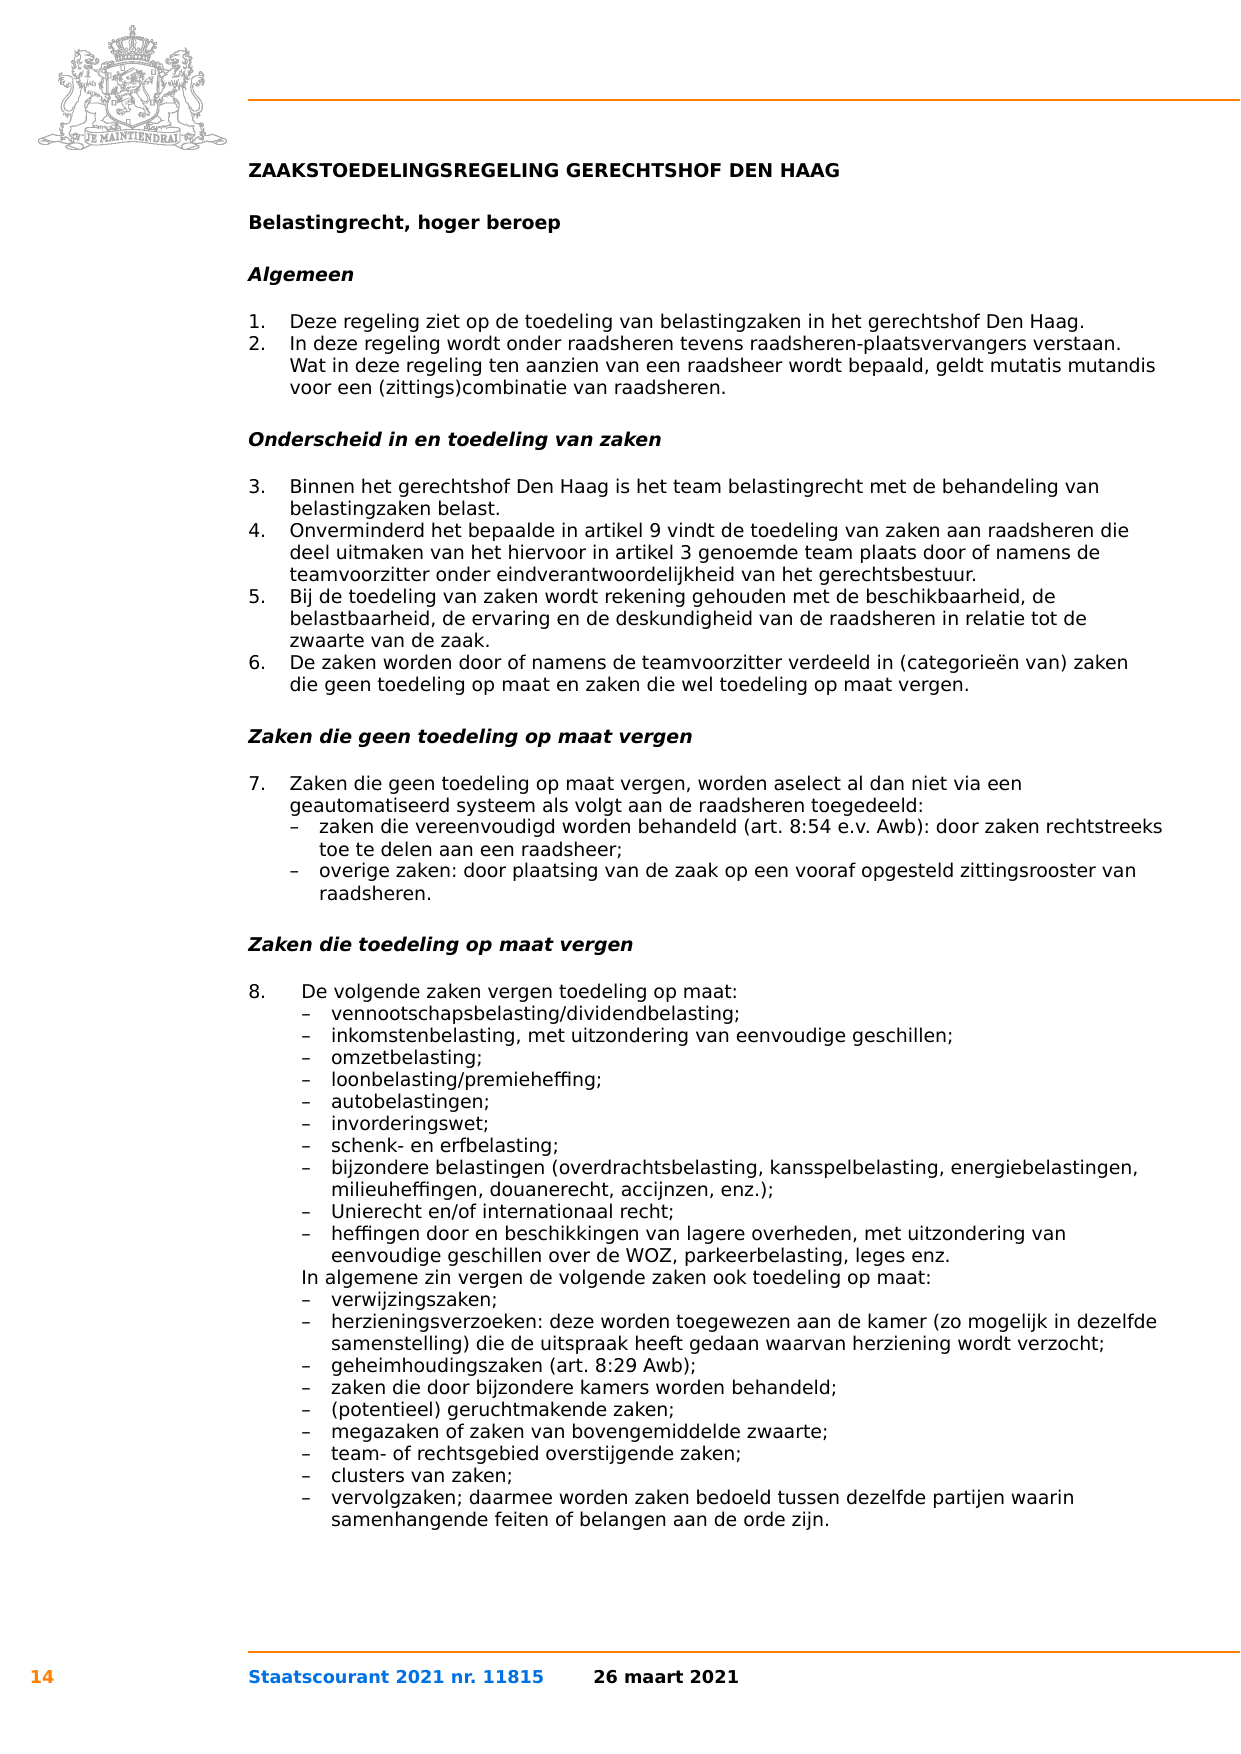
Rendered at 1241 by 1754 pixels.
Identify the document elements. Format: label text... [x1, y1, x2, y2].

text – vennootschapsbelasting/dividendbelasting; [301, 1003, 1163, 1025]
text – vervolgzaken; daarmee worden zaken bedoeld tussen dezelfde partijen waarin samenhangende feiten of belangen aan de orde zijn. [301, 1487, 1163, 1531]
text – schenk- en erfbelasting; [301, 1135, 1163, 1157]
text – autobelastingen; [301, 1091, 1163, 1113]
text 1. Deze regeling ziet op de toedeling van belastingzaken in het gerechtshof Den Haag. [248, 311, 1163, 333]
text – zaken die door bijzondere kamers worden behandeld; [301, 1377, 1163, 1399]
text – team- of rechtsgebied overstijgende zaken; [301, 1443, 1163, 1465]
subtitle Algemeen [248, 264, 1163, 286]
subtitle Zaken die toedeling op maat vergen [248, 934, 1163, 956]
subtitle ZAAKSTOEDELINGSREGELING GERECHTSHOF DEN HAAG [248, 160, 1163, 182]
text – verwijzingszaken; [301, 1289, 1163, 1311]
text 2. In deze regeling wordt onder raadsheren tevens raadsheren-plaatsvervangers verstaan. Wat in deze regeling ten aanzien van een raadsheer wordt bepaald, geldt mutatis mutandis voor een (zittings)combinatie van raadsheren. [248, 333, 1163, 399]
text 7. Zaken die geen toedeling op maat vergen, worden aselect al dan niet via een geautomatiseerd systeem als volgt aan de raadsheren toegedeeld: [248, 772, 1163, 816]
text In algemene zin vergen de volgende zaken ook toedeling op maat: [301, 1267, 1163, 1289]
text 8. De volgende zaken vergen toedeling op maat: [248, 981, 1163, 1003]
subtitle Zaken die geen toedeling op maat vergen [248, 726, 1163, 747]
text – Unierecht en/of internationaal recht; [301, 1201, 1163, 1223]
text – megazaken of zaken van bovengemiddelde zwaarte; [301, 1421, 1163, 1443]
text – zaken die vereenvoudigd worden behandeld (art. 8:54 e.v. Awb): door zaken rechtstreeks toe te delen aan een raadsheer; [289, 816, 1163, 860]
text – clusters van zaken; [301, 1465, 1163, 1487]
subtitle Belastingrecht, hoger beroep [248, 212, 1163, 234]
text – invorderingswet; [301, 1113, 1163, 1135]
text – bijzondere belastingen (overdrachtsbelasting, kansspelbelasting, energiebelastingen, milieuheffingen, douanerecht, accijnzen, enz.); [301, 1157, 1163, 1201]
subtitle Onderscheid in en toedeling van zaken [248, 429, 1163, 451]
text – heffingen door en beschikkingen van lagere overheden, met uitzondering van eenvoudige geschillen over de WOZ, parkeerbelasting, leges enz. [301, 1223, 1163, 1267]
text 6. De zaken worden door of namens de teamvoorzitter verdeeld in (categorieën van) zaken die geen toedeling op maat en zaken die wel toedeling op maat vergen. [248, 652, 1163, 696]
text – (potentieel) geruchtmakende zaken; [301, 1399, 1163, 1421]
text 3. Binnen het gerechtshof Den Haag is het team belastingrecht met de behandeling van belastingzaken belast. [248, 476, 1163, 520]
text – geheimhoudingszaken (art. 8:29 Awb); [301, 1355, 1163, 1377]
text 5. Bij de toedeling van zaken wordt rekening gehouden met de beschikbaarheid, de belastbaarheid, de ervaring en de deskundigheid van de raadsheren in relatie tot de zwaarte van de zaak. [248, 586, 1163, 652]
text – loonbelasting/premieheffing; [301, 1069, 1163, 1091]
text – overige zaken: door plaatsing van de zaak op een vooraf opgesteld zittingsrooster van raadsheren. [289, 860, 1163, 904]
text 4. Onverminderd het bepaalde in artikel 9 vindt de toedeling van zaken aan raadsheren die deel uitmaken van het hiervoor in artikel 3 genoemde team plaats door of namens de teamvoorzitter onder eindverantwoordelijkheid van het gerechtsbestuur. [248, 520, 1163, 586]
text – inkomstenbelasting, met uitzondering van eenvoudige geschillen; [301, 1025, 1163, 1047]
picture [38, 25, 227, 150]
text – omzetbelasting; [301, 1047, 1163, 1069]
text – herzieningsverzoeken: deze worden toegewezen aan de kamer (zo mogelijk in dezelfde samenstelling) die de uitspraak heeft gedaan waarvan herziening wordt verzocht; [301, 1311, 1163, 1355]
